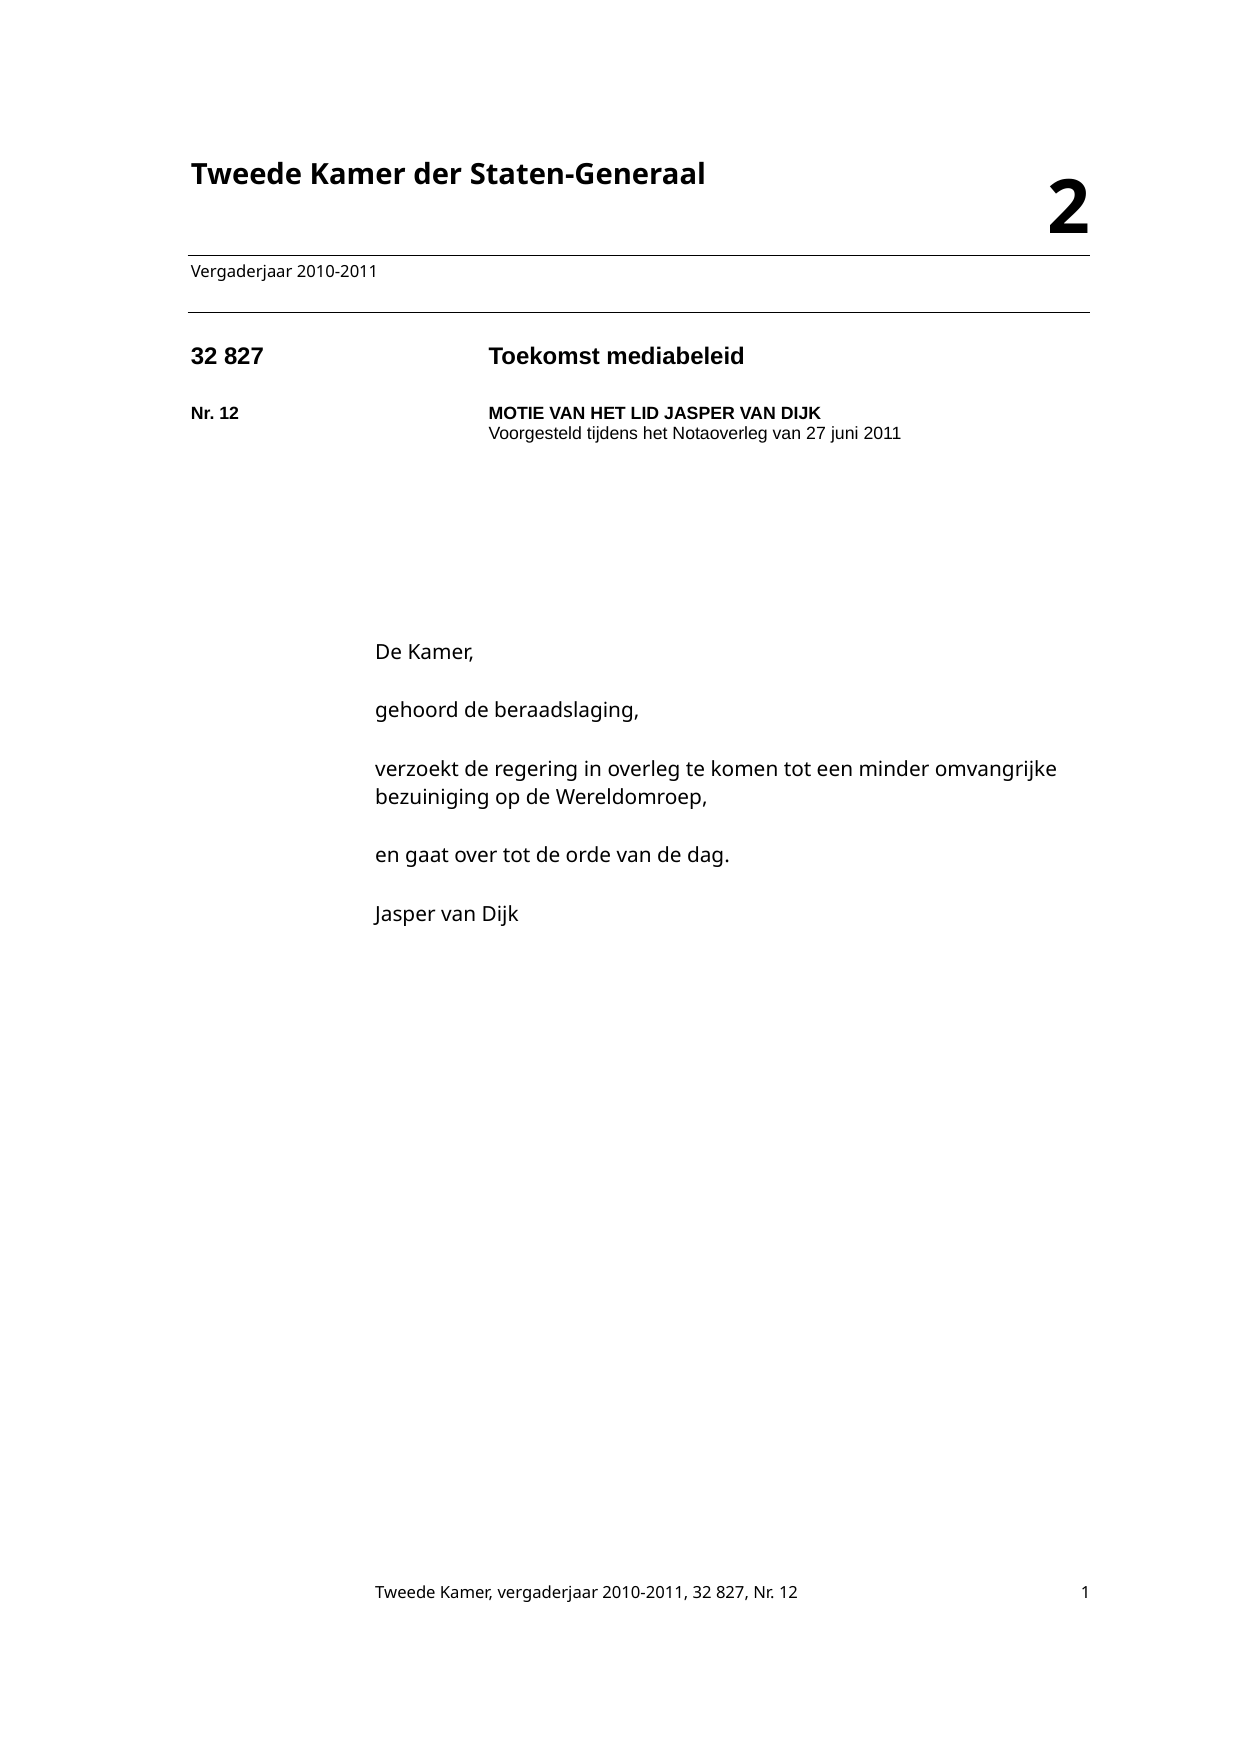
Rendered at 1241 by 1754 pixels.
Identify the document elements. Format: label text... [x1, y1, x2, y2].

table_cell MOTIE VAN HET LID JASPER VAN DIJK Voorgesteld tijdens het Notaoverleg van 27 juni 2011 [485, 399, 1090, 518]
table_header 2 [910, 150, 1090, 255]
table_cell [485, 256, 1090, 312]
text gehoord de beraadslaging, [375, 695, 1090, 724]
text en gaat over tot de orde van de dag. [375, 841, 1090, 869]
text verzoekt de regering in overleg te komen tot een minder omvangrijke [375, 754, 1090, 782]
table_header Tweede Kamer der Staten-Generaal [188, 150, 909, 255]
table_cell [485, 313, 1090, 339]
text De Kamer, [375, 637, 1090, 665]
table_cell Nr. 12 [188, 399, 485, 518]
table_cell [188, 313, 485, 339]
table_cell 32 827 [188, 339, 485, 399]
text Jasper van Dijk [375, 899, 1090, 927]
text bezuiniging op de Wereldomroep, [375, 782, 1090, 811]
table_cell Toekomst mediabeleid [485, 339, 1090, 399]
table_cell Vergaderjaar 2010-2011 [188, 256, 485, 312]
